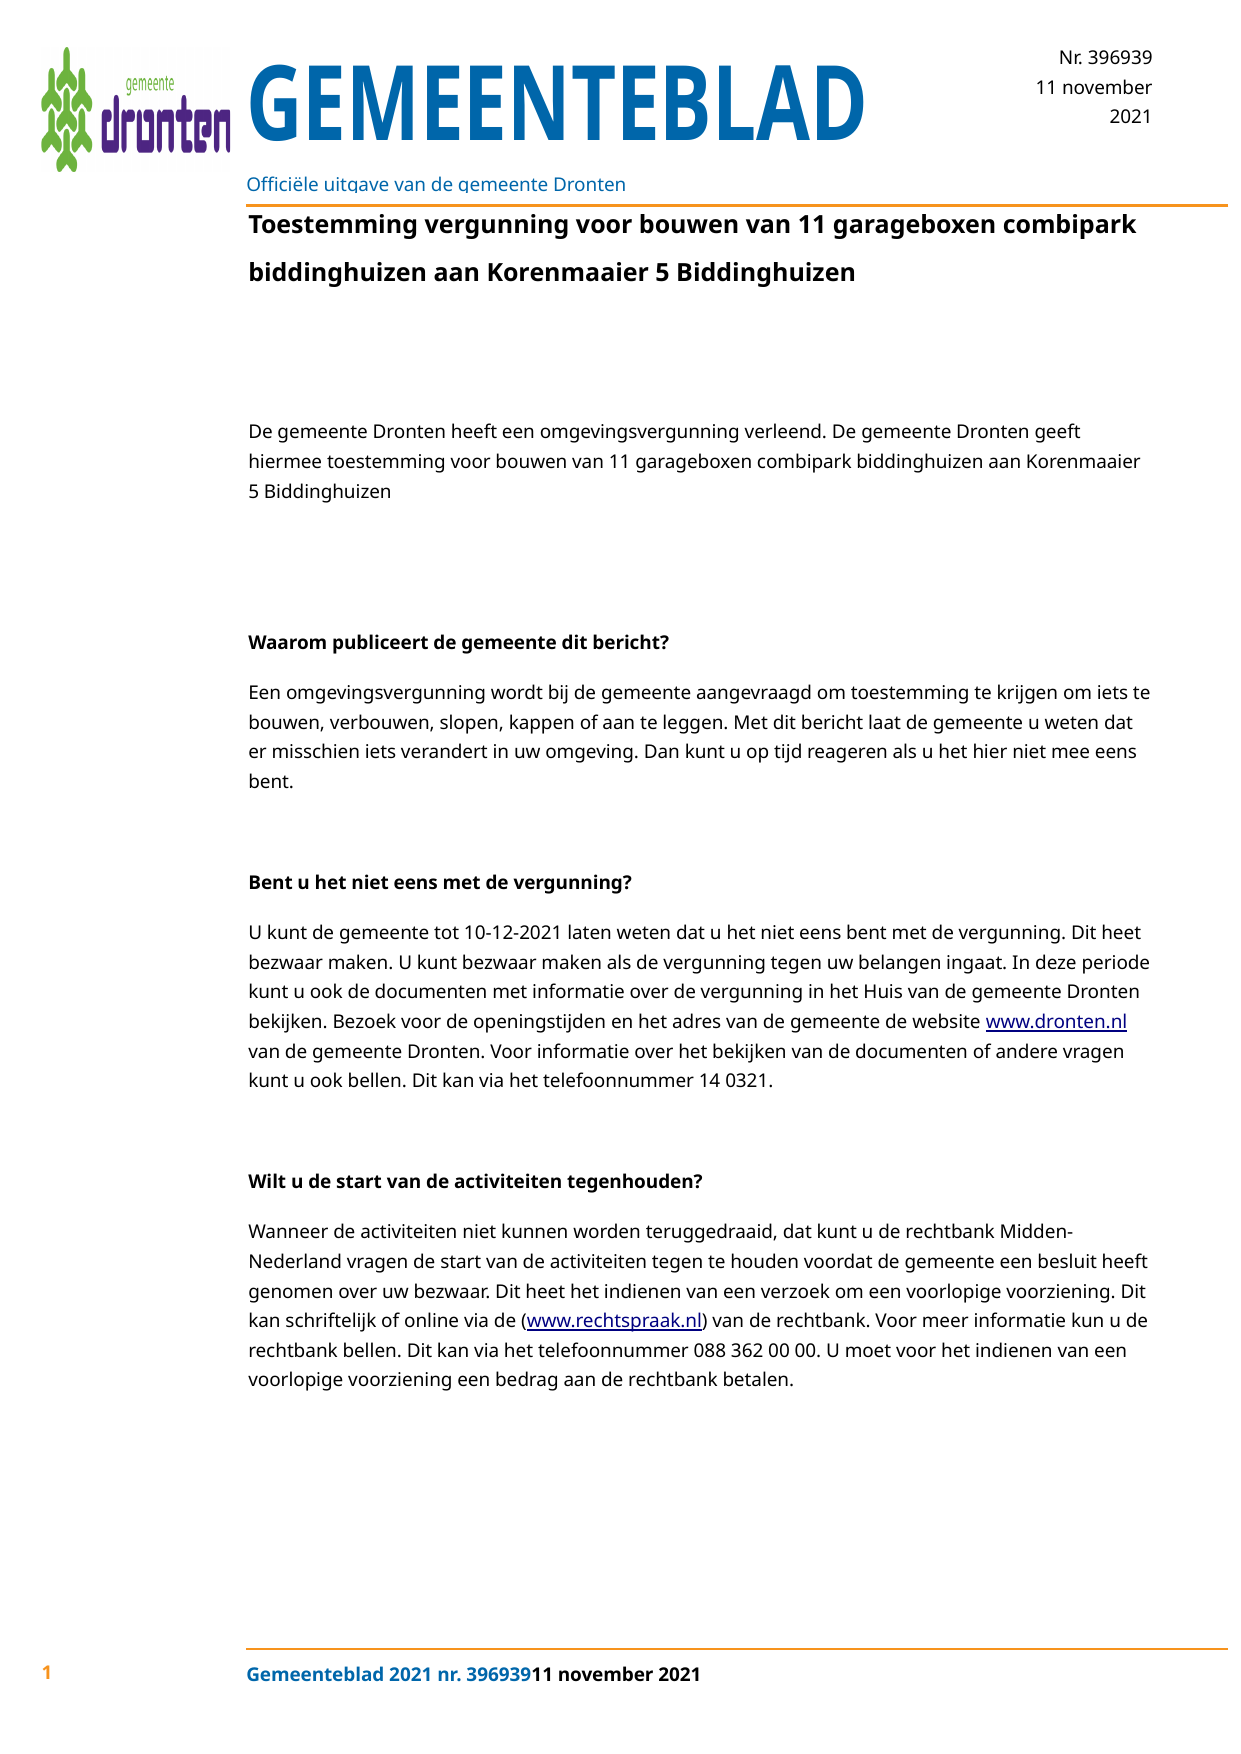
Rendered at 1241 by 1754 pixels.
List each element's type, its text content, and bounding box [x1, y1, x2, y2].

text Bent u het niet eens met de vergunning? [248, 869, 1152, 895]
text Een omgevingsvergunning wordt bij de gemeente aangevraagd om toestemming te krijgen om iets te bouwen, verbouwen, slopen, kappen of aan te leggen. Met dit bericht laat de gemeente u weten dat er misschien iets verandert in uw omgeving. Dan kunt u op tijd reageren als u het hier niet mee eens bent. [248, 679, 1152, 794]
text Toestemming vergunning voor bouwen van 11 garageboxen combipark biddinghuizen aan Korenmaaier 5 Biddinghuizen [248, 207, 1152, 288]
text Waarom publiceert de gemeente dit bericht? [248, 629, 1152, 655]
picture [41, 47, 231, 172]
text U kunt de gemeente tot 10-12-2021 laten weten dat u het niet eens bent met de vergunning. Dit heet bezwaar maken. U kunt bezwaar maken als de vergunning tegen uw belangen ingaat. In deze periode kunt u ook de documenten met informatie over de vergunning in het Huis van de gemeente Dronten bekijken. Bezoek voor de openingstijden en het adres van de gemeente de website www.dronten.nl van de gemeente Dronten. Voor informatie over het bekijken van de documenten of andere vragen kunt u ook bellen. Dit kan via het telefoonnummer 14 0321. [248, 919, 1152, 1093]
text De gemeente Dronten heeft een omgevingsvergunning verleend. De gemeente Dronten geeft hiermee toestemming voor bouwen van 11 garageboxen combipark biddinghuizen aan Korenmaaier 5 Biddinghuizen [248, 419, 1152, 504]
text Wanneer de activiteiten niet kunnen worden teruggedraaid, dat kunt u de rechtbank Midden-Nederland vragen de start van de activiteiten tegen te houden voordat de gemeente een besluit heeft genomen over uw bezwaar. Dit heet het indienen van een verzoek om een voorlopige voorziening. Dit kan schriftelijk of online via de (www.rechtspraak.nl) van de rechtbank. Voor meer informatie kun u de rechtbank bellen. Dit kan via het telefoonnummer 088 362 00 00. U moet voor het indienen van een voorlopige voorziening een bedrag aan de rechtbank betalen. [248, 1219, 1152, 1392]
text Wilt u de start van de activiteiten tegenhouden? [248, 1168, 1152, 1194]
